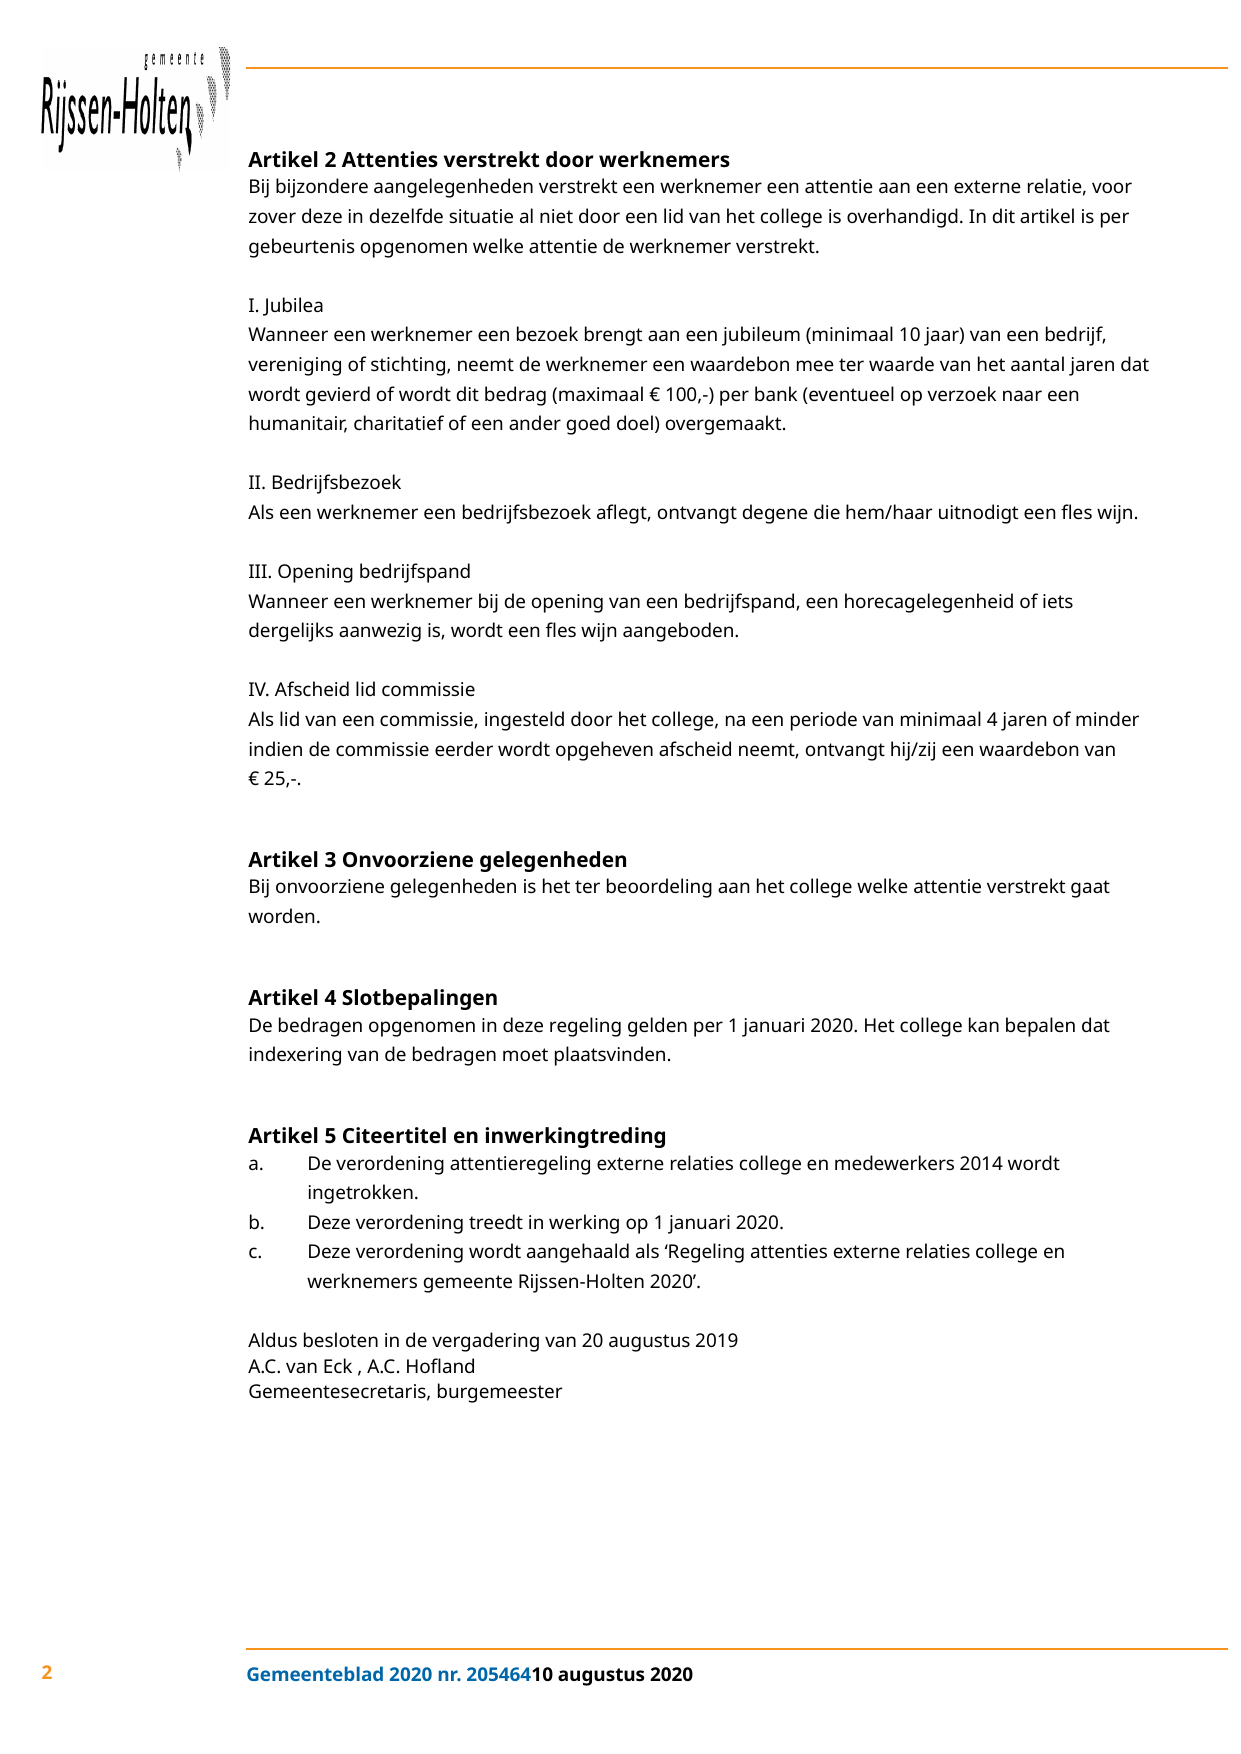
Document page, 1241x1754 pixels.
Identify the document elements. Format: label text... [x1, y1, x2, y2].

text Als een werknemer een bedrijfsbezoek aflegt, ontvangt degene die hem/haar uitnodigt een fles wijn. [248, 499, 1152, 525]
text Artikel 3 Onvoorziene gelegenheden [248, 845, 1152, 874]
text IV. Afscheid lid commissie [248, 677, 1152, 702]
text I. Jubilea [248, 292, 1152, 318]
text vereniging of stichting, neemt de werknemer een waardebon mee ter waarde van het aantal jaren dat [248, 351, 1152, 377]
picture [41, 47, 231, 172]
text € 25,-. [248, 765, 1152, 791]
text Wanneer een werknemer een bezoek brengt aan een jubileum (minimaal 10 jaar) van een bedrijf, [248, 322, 1152, 347]
text Artikel 2 Attenties verstrekt door werknemers [248, 145, 1152, 174]
text wordt gevierd of wordt dit bedrag (maximaal € 100,-) per bank (eventueel op verzoek naar een [248, 381, 1152, 406]
text Bij bijzondere aangelegenheden verstrekt een werknemer een attentie aan een externe relatie, voor zover deze in dezelfde situatie al niet door een lid van het college is overhandigd. In dit artikel is per gebeurtenis opgenomen welke attentie de werknemer verstrekt. [248, 174, 1152, 258]
text Aldus besloten in de vergadering van 20 augustus 2019 [248, 1327, 1152, 1353]
text II. Bedrijfsbezoek [248, 469, 1152, 495]
list Deze verordening treedt in werking op 1 januari 2020. [248, 1209, 1152, 1235]
list Deze verordening wordt aangehaald als ‘Regeling attenties externe relaties college en werknemers gemeente Rijssen-Holten 2020’. [248, 1238, 1152, 1294]
text III. Opening bedrijfspand [248, 558, 1152, 584]
text Artikel 5 Citeertitel en inwerkingtreding [248, 1121, 1152, 1150]
text A.C. van Eck , A.C. Hofland [248, 1353, 1152, 1379]
text De bedragen opgenomen in deze regeling gelden per 1 januari 2020. Het college kan bepalen dat indexering van de bedragen moet plaatsvinden. [248, 1012, 1152, 1067]
text Gemeentesecretaris, burgemeester [248, 1379, 1152, 1404]
text Als lid van een commissie, ingesteld door het college, na een periode van minimaal 4 jaren of minder indien de commissie eerder wordt opgeheven afscheid neemt, ontvangt hij/zij een waardebon van [248, 706, 1152, 761]
list De verordening attentieregeling externe relaties college en medewerkers 2014 wordt ingetrokken. [248, 1150, 1152, 1205]
text Wanneer een werknemer bij de opening van een bedrijfspand, een horecagelegenheid of iets dergelijks aanwezig is, wordt een fles wijn aangeboden. [248, 588, 1152, 643]
text humanitair, charitatief of een ander goed doel) overgemaakt. [248, 410, 1152, 436]
text Bij onvoorziene gelegenheden is het ter beoordeling aan het college welke attentie verstrekt gaat worden. [248, 874, 1152, 929]
text Artikel 4 Slotbepalingen [248, 983, 1152, 1012]
